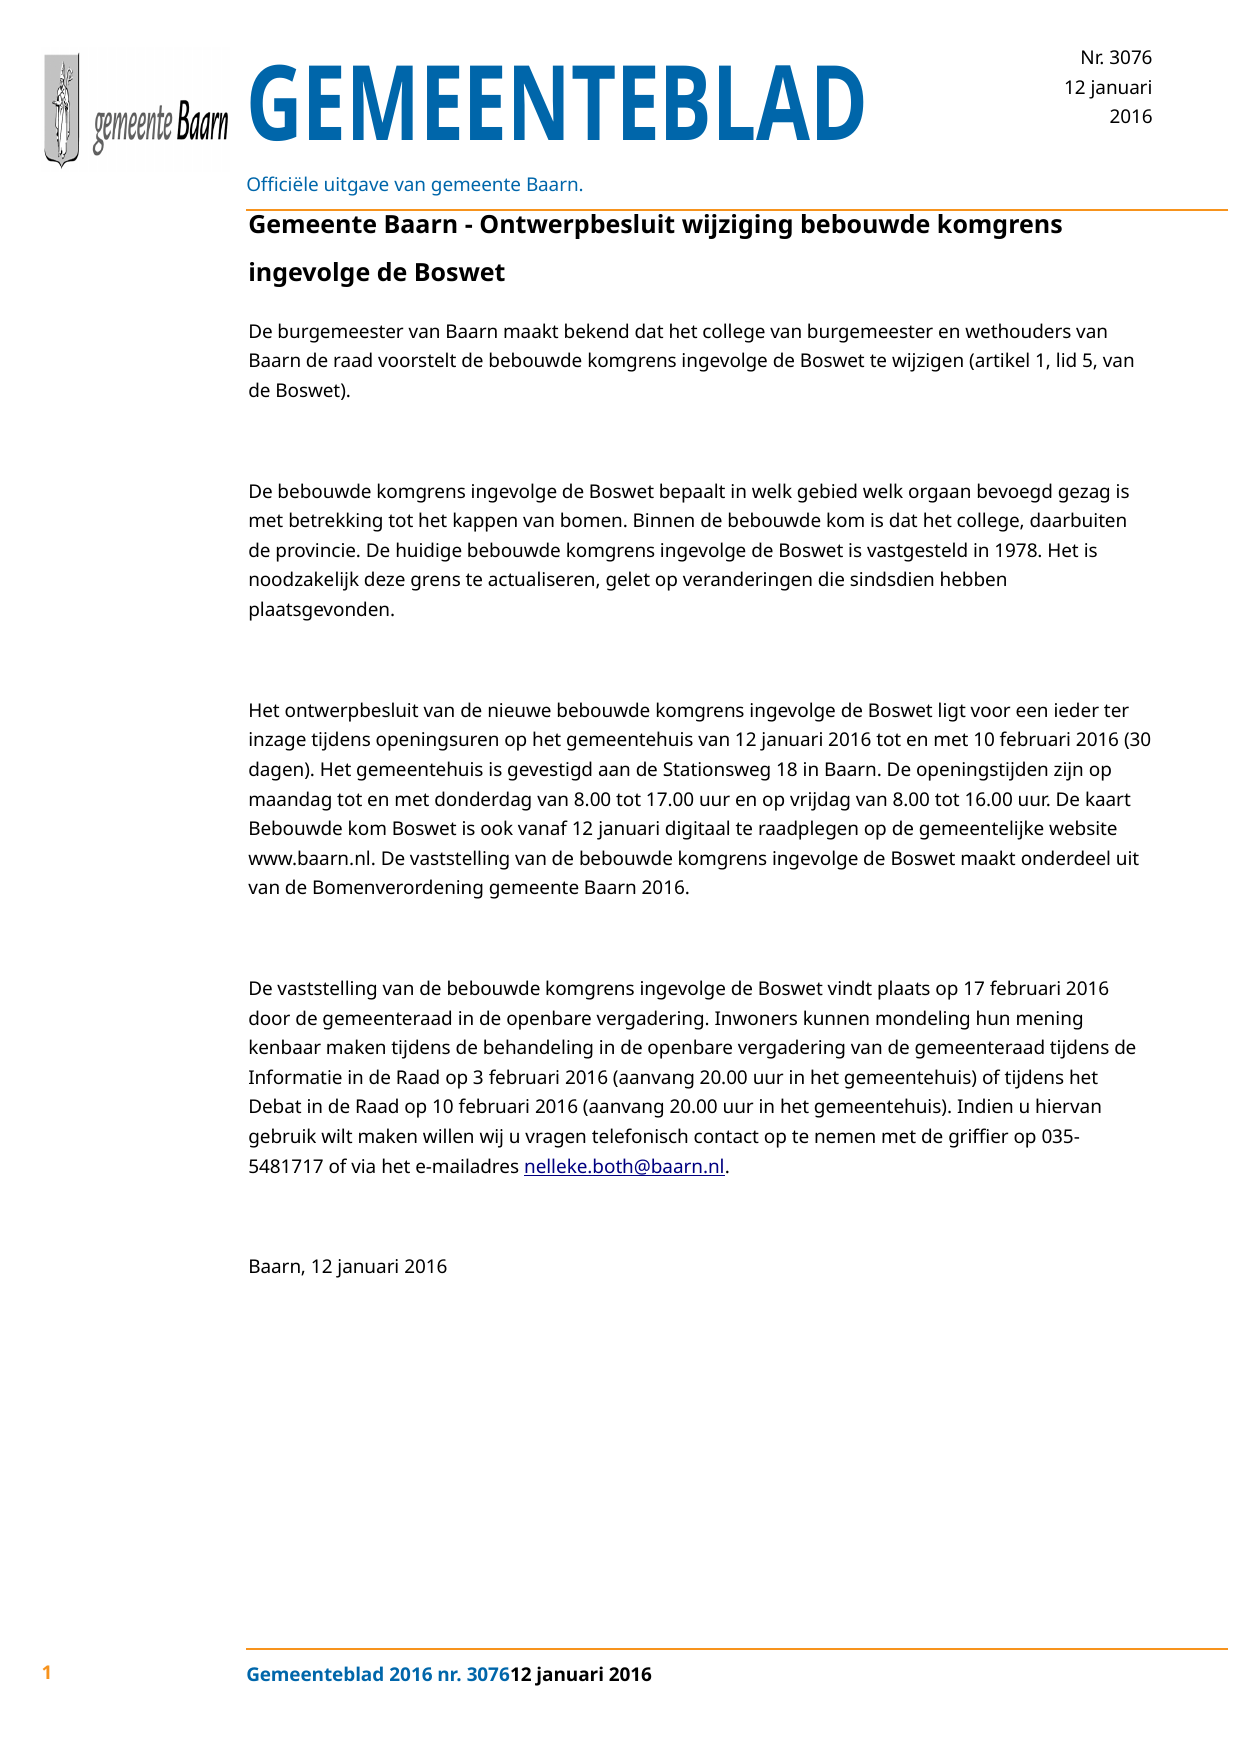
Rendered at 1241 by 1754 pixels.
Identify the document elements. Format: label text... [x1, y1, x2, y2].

text Gemeente Baarn - Ontwerpbesluit wijziging bebouwde komgrens ingevolge de Boswet [248, 211, 1152, 288]
text De burgemeester van Baarn maakt bekend dat het college van burgemeester en wethouders van Baarn de raad voorstelt de bebouwde komgrens ingevolge de Boswet te wijzigen (artikel 1, lid 5, van de Boswet). [248, 318, 1152, 403]
text De vaststelling van de bebouwde komgrens ingevolge de Boswet vindt plaats op 17 februari 2016 door de gemeenteraad in de openbare vergadering. Inwoners kunnen mondeling hun mening kenbaar maken tijdens de behandeling in de openbare vergadering van de gemeenteraad tijdens de Informatie in de Raad op 3 februari 2016 (aanvang 20.00 uur in het gemeentehuis) of tijdens het Debat in de Raad op 10 februari 2016 (aanvang 20.00 uur in het gemeentehuis). Indien u hiervan gebruik wilt maken willen wij u vragen telefonisch contact op te nemen met de griffier op 035-5481717 of via het e-mailadres nelleke.both@baarn.nl. [248, 975, 1152, 1179]
text Het ontwerpbesluit van de nieuwe bebouwde komgrens ingevolge de Boswet ligt voor een ieder ter inzage tijdens openingsuren op het gemeentehuis van 12 januari 2016 tot en met 10 februari 2016 (30 dagen). Het gemeentehuis is gevestigd aan de Stationsweg 18 in Baarn. De openingstijden zijn op maandag tot en met donderdag van 8.00 tot 17.00 uur en op vrijdag van 8.00 tot 16.00 uur. De kaart Bebouwde kom Boswet is ook vanaf 12 januari digitaal te raadplegen op de gemeentelijke website www.baarn.nl. De vaststelling van de bebouwde komgrens ingevolge de Boswet maakt onderdeel uit van de Bomenverordening gemeente Baarn 2016. [248, 697, 1152, 900]
text Baarn, 12 januari 2016 [248, 1254, 1152, 1279]
text De bebouwde komgrens ingevolge de Boswet bepaalt in welk gebied welk orgaan bevoegd gezag is met betrekking tot het kappen van bomen. Binnen de bebouwde kom is dat het college, daarbuiten de provincie. De huidige bebouwde komgrens ingevolge de Boswet is vastgesteld in 1978. Het is noodzakelijk deze grens te actualiseren, gelet op veranderingen die sindsdien hebben plaatsgevonden. [248, 478, 1152, 622]
picture [41, 47, 231, 172]
